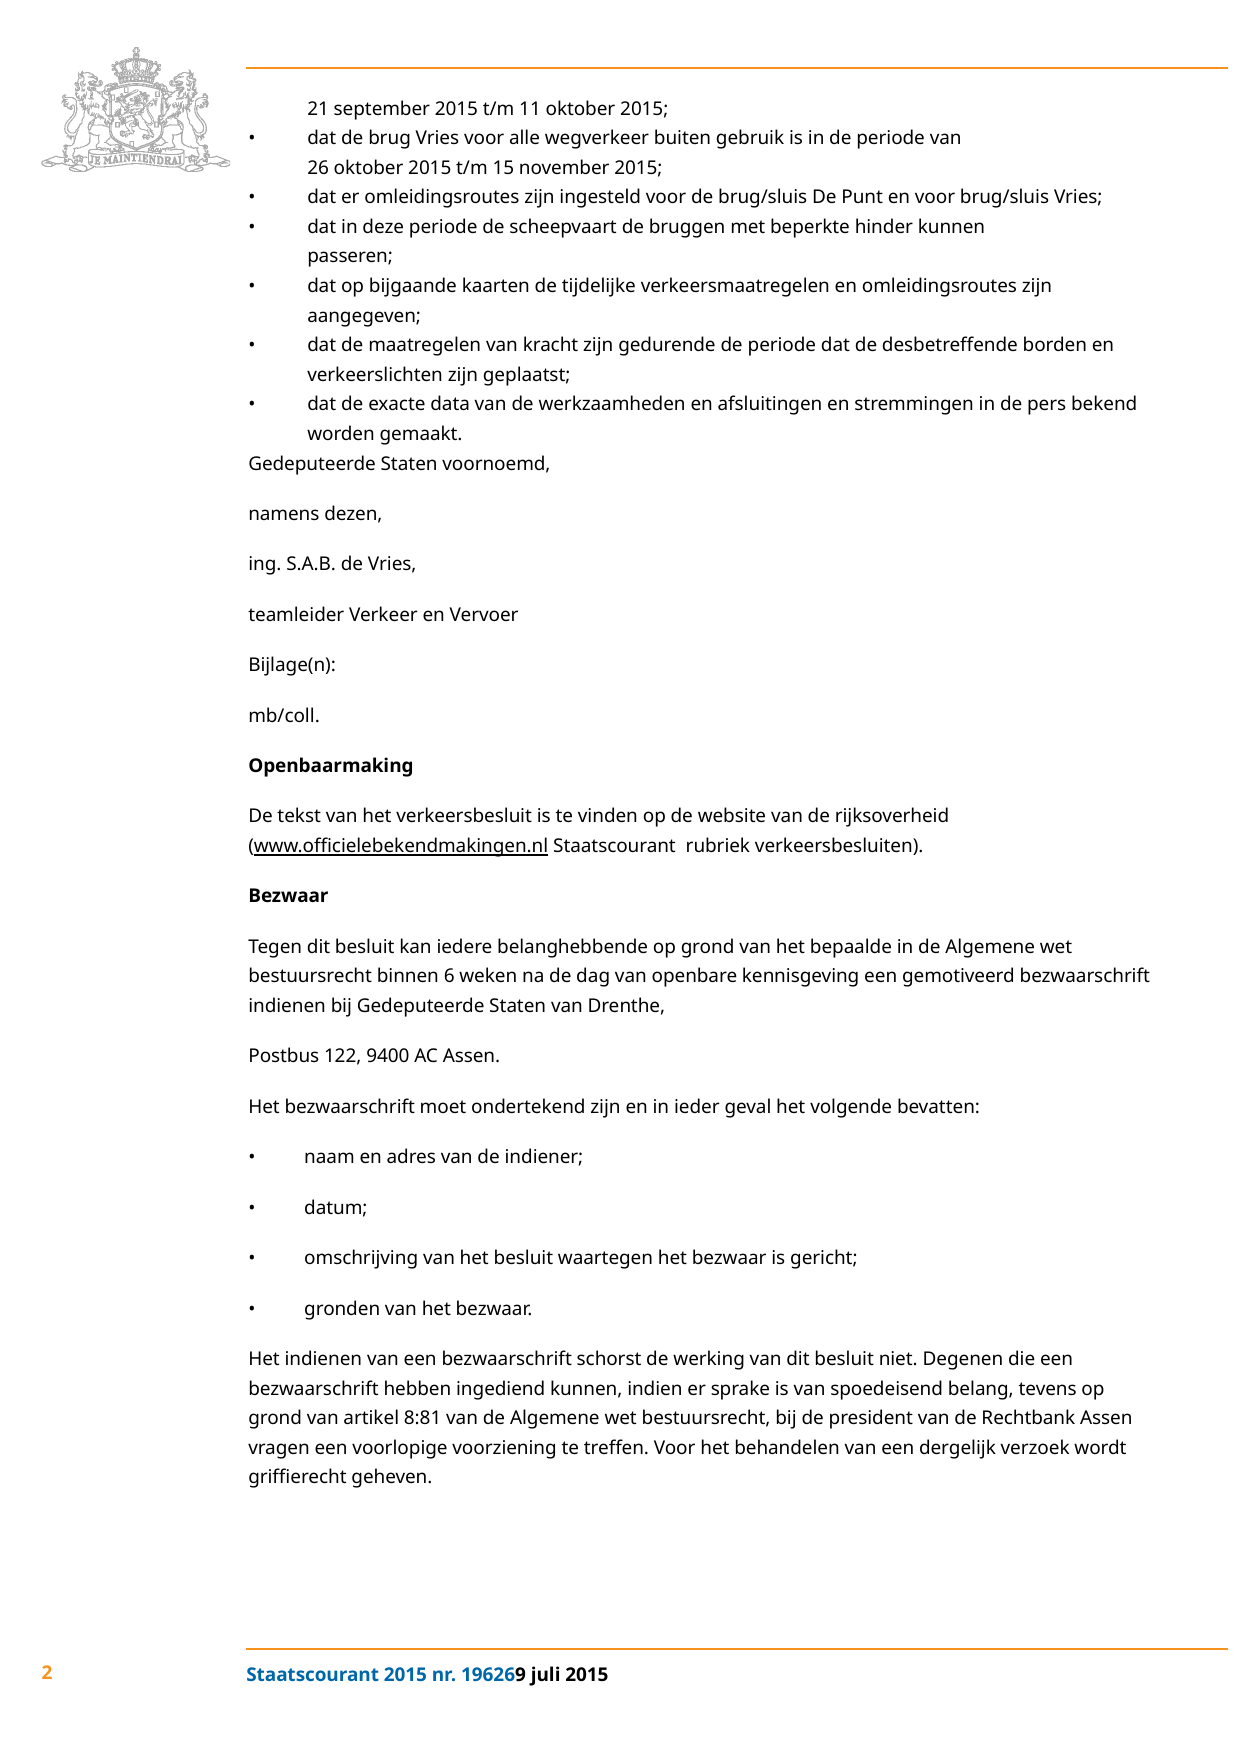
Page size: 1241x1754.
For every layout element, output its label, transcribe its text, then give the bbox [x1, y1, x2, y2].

text Openbaarmaking [248, 752, 1152, 778]
text teamleider Verkeer en Vervoer [248, 601, 1152, 627]
text Bezwaar [248, 883, 1152, 908]
list dat in deze periode de scheepvaart de bruggen met beperkte hinder kunnen [248, 213, 1152, 239]
text Het bezwaarschrift moet ondertekend zijn en in ieder geval het volgende bevatten: [248, 1093, 1152, 1119]
list dat op bijgaande kaarten de tijdelijke verkeersmaatregelen en omleidingsroutes zijn aangegeven; [248, 272, 1152, 328]
picture [41, 47, 231, 172]
text • naam en adres van de indiener; [248, 1143, 1152, 1169]
text Postbus 122, 9400 AC Assen. [248, 1043, 1152, 1068]
list dat de brug Vries voor alle wegverkeer buiten gebruik is in de periode van [248, 124, 1152, 150]
text ing. S.A.B. de Vries, [248, 551, 1152, 576]
text De tekst van het verkeersbesluit is te vinden op de website van de rijksoverheid (www.officielebekendmakingen.nl Staatscourant rubriek verkeersbesluiten). [248, 803, 1152, 858]
list 26 oktober 2015 t/m 15 november 2015; [248, 154, 1152, 180]
text mb/coll. [248, 702, 1152, 728]
text • omschrijving van het besluit waartegen het bezwaar is gericht; [248, 1244, 1152, 1270]
list dat de maatregelen van kracht zijn gedurende de periode dat de desbetreffende borden en verkeerslichten zijn geplaatst; [248, 331, 1152, 387]
list dat er omleidingsroutes zijn ingesteld voor de brug/sluis De Punt en voor brug/sluis Vries; [248, 183, 1152, 209]
text Bijlage(n): [248, 651, 1152, 677]
text Tegen dit besluit kan iedere belanghebbende op grond van het bepaalde in de Algemene wet bestuursrecht binnen 6 weken na de dag van openbare kennisgeving een gemotiveerd bezwaarschrift indienen bij Gedeputeerde Staten van Drenthe, [248, 933, 1152, 1018]
text Het indienen van een bezwaarschrift schorst de werking van dit besluit niet. Degenen die een bezwaarschrift hebben ingediend kunnen, indien er sprake is van spoedeisend belang, tevens op grond van artikel 8:81 van de Algemene wet bestuursrecht, bij de president van de Rechtbank Assen vragen een voorlopige voorziening te treffen. Voor het behandelen van een dergelijk verzoek wordt griffierecht geheven. [248, 1345, 1152, 1489]
list passeren; [248, 243, 1152, 268]
list dat de exacte data van de werkzaamheden en afsluitingen en stremmingen in de pers bekend worden gemaakt. [248, 391, 1152, 446]
text • gronden van het bezwaar. [248, 1295, 1152, 1321]
text Gedeputeerde Staten voornoemd, [248, 450, 1152, 476]
text namens dezen, [248, 500, 1152, 526]
list 21 september 2015 t/m 11 oktober 2015; [248, 95, 1152, 121]
text • datum; [248, 1194, 1152, 1220]
